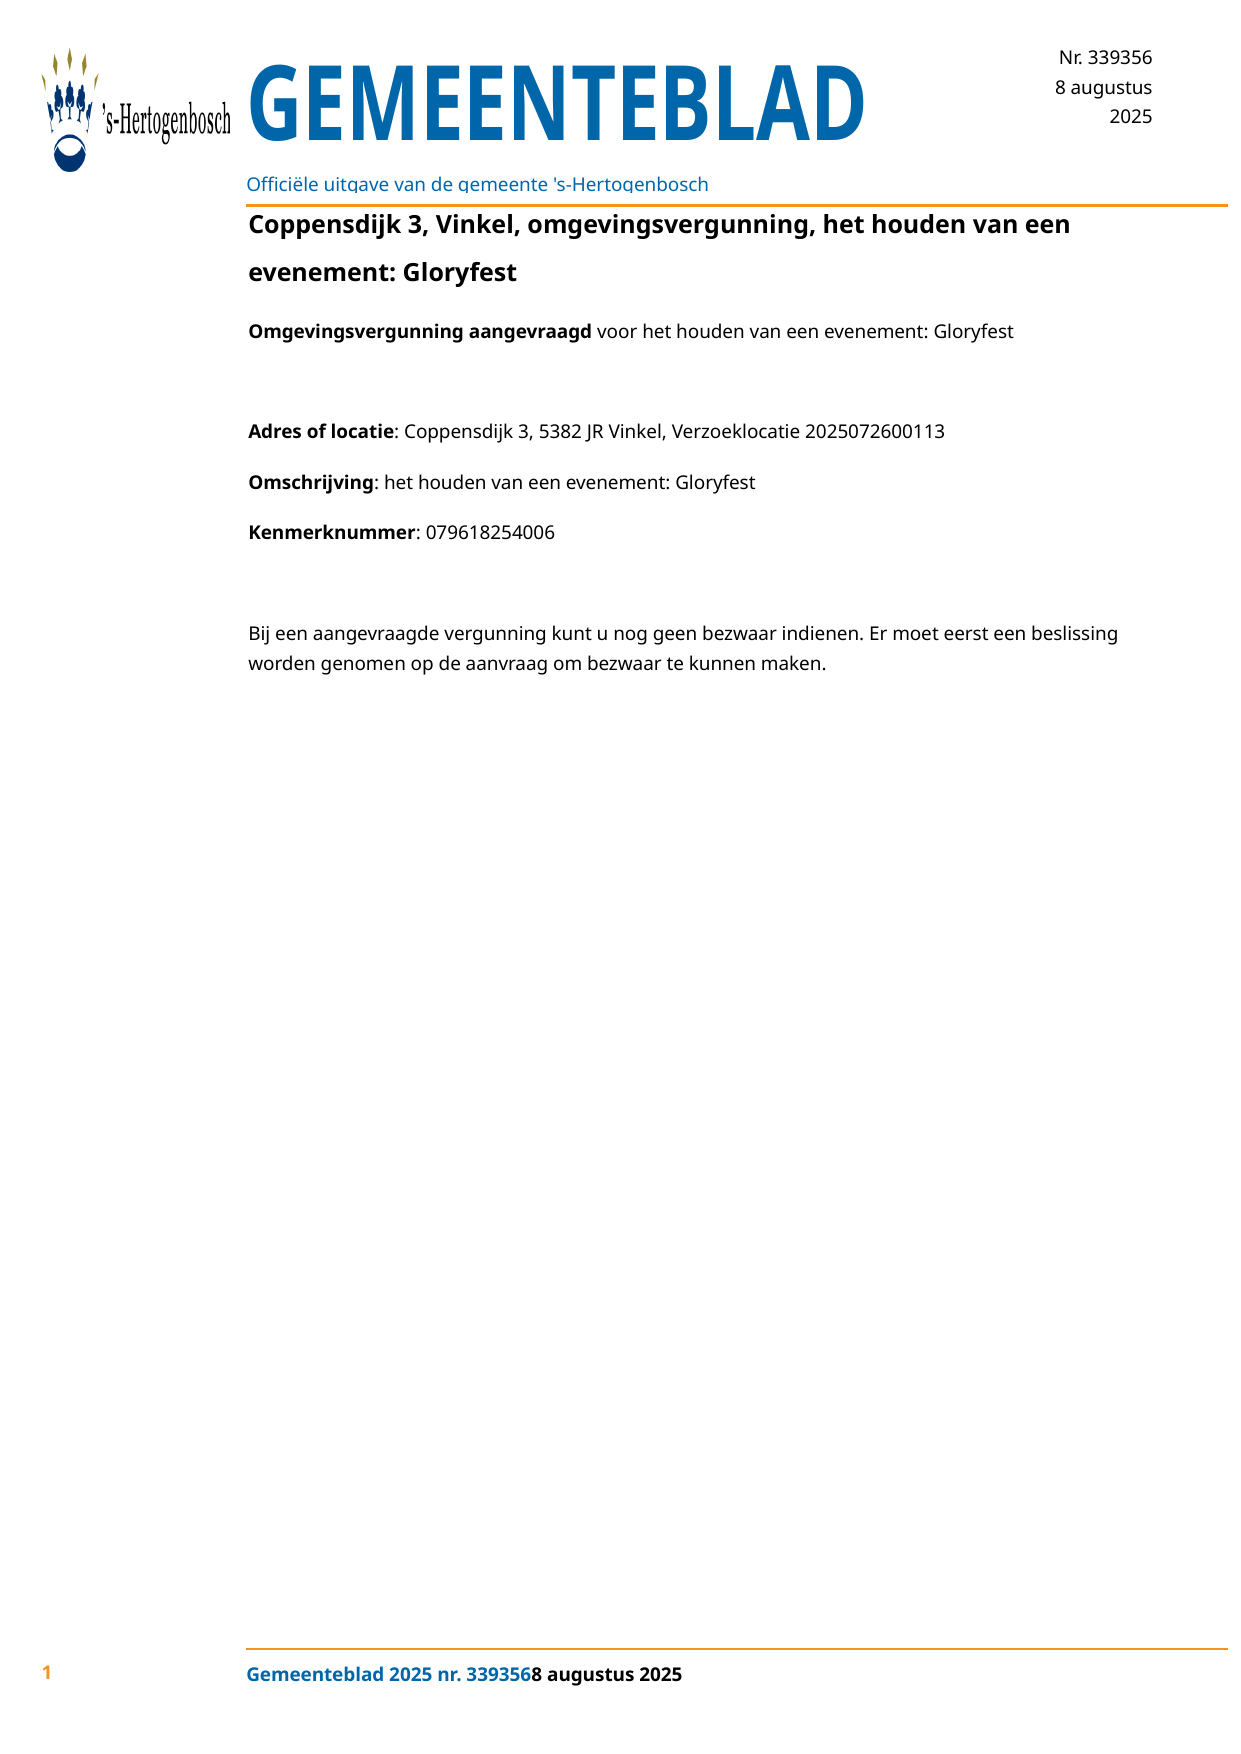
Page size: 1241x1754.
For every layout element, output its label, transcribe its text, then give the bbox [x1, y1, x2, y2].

picture [41, 47, 231, 172]
text Kenmerknummer: 079618254006 [248, 519, 1152, 545]
text Coppensdijk 3, Vinkel, omgevingsvergunning, het houden van een evenement: Gloryfest [248, 207, 1152, 288]
text Omgevingsvergunning aangevraagd voor het houden van een evenement: Gloryfest [248, 318, 1152, 344]
text Bij een aangevraagde vergunning kunt u nog geen bezwaar indienen. Er moet eerst een beslissing worden genomen op de aanvraag om bezwaar te kunnen maken. [248, 620, 1152, 676]
text Adres of locatie: Coppensdijk 3, 5382 JR Vinkel, Verzoeklocatie 2025072600113 [248, 419, 1152, 444]
text Omschrijving: het houden van een evenement: Gloryfest [248, 469, 1152, 495]
